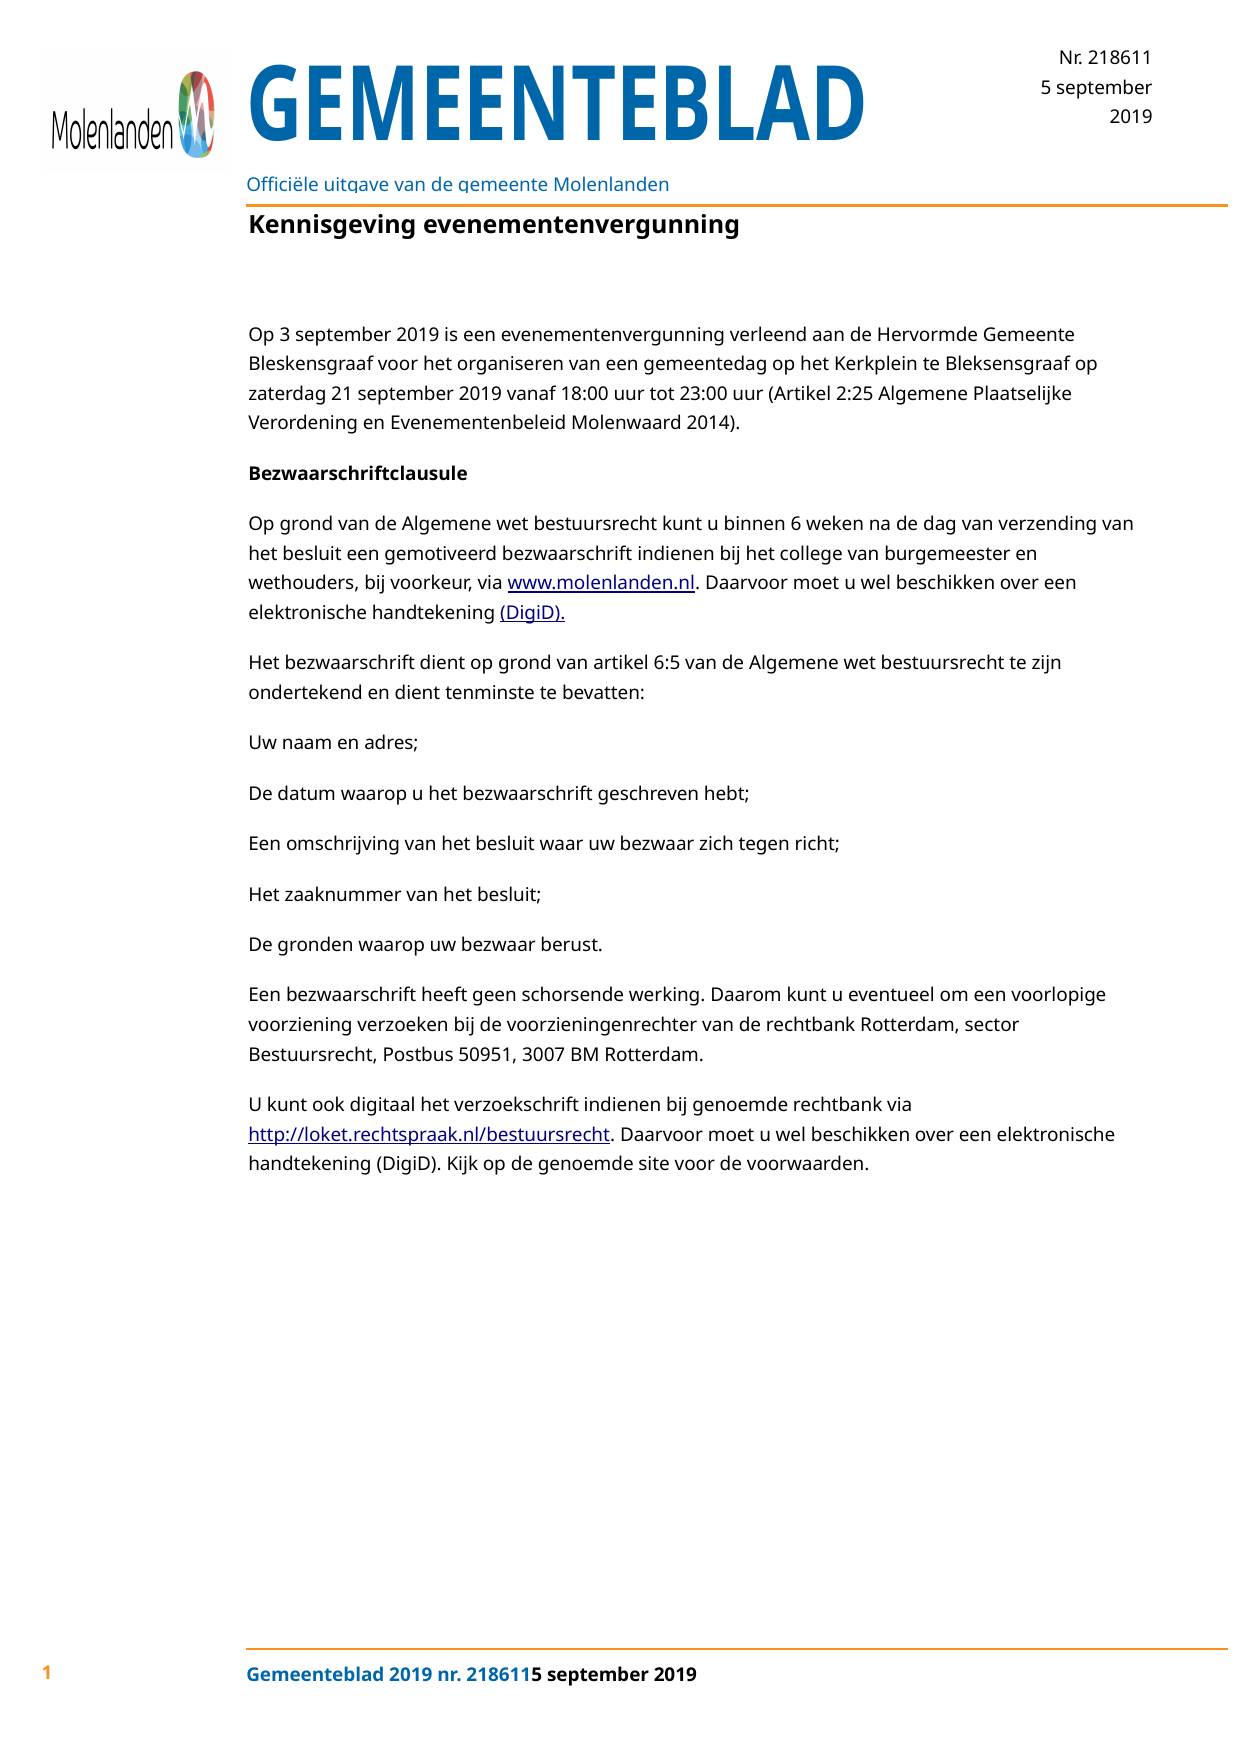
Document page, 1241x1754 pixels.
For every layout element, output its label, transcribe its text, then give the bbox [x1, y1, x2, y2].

text U kunt ook digitaal het verzoekschrift indienen bij genoemde rechtbank via http://loket.rechtspraak.nl/bestuursrecht. Daarvoor moet u wel beschikken over een elektronische handtekening (DigiD). Kijk op de genoemde site voor de voorwaarden. [248, 1091, 1152, 1176]
picture [41, 47, 231, 172]
text De gronden waarop uw bezwaar berust. [248, 931, 1152, 957]
text Een bezwaarschrift heeft geen schorsende werking. Daarom kunt u eventueel om een voorlopige voorziening verzoeken bij de voorzieningenrechter van de rechtbank Rotterdam, sector Bestuursrecht, Postbus 50951, 3007 BM Rotterdam. [248, 982, 1152, 1066]
text Het zaaknummer van het besluit; [248, 881, 1152, 906]
text Bezwaarschriftclausule [248, 460, 1152, 486]
text Kennisgeving evenementenvergunning [248, 207, 1152, 241]
text De datum waarop u het bezwaarschrift geschreven hebt; [248, 780, 1152, 806]
text Een omschrijving van het besluit waar uw bezwaar zich tegen richt; [248, 830, 1152, 856]
text Op grond van de Algemene wet bestuursrecht kunt u binnen 6 weken na de dag van verzending van het besluit een gemotiveerd bezwaarschrift indienen bij het college van burgemeester en wethouders, bij voorkeur, via www.molenlanden.nl. Daarvoor moet u wel beschikken over een elektronische handtekening (DigiD). [248, 510, 1152, 625]
text Uw naam en adres; [248, 729, 1152, 755]
text Op 3 september 2019 is een evenementenvergunning verleend aan de Hervormde Gemeente Bleskensgraaf voor het organiseren van een gemeentedag op het Kerkplein te Bleksensgraaf op zaterdag 21 september 2019 vanaf 18:00 uur tot 23:00 uur (Artikel 2:25 Algemene Plaatselijke Verordening en Evenementenbeleid Molenwaard 2014). [248, 321, 1152, 435]
text Het bezwaarschrift dient op grond van artikel 6:5 van de Algemene wet bestuursrecht te zijn ondertekend en dient tenminste te bevatten: [248, 649, 1152, 705]
